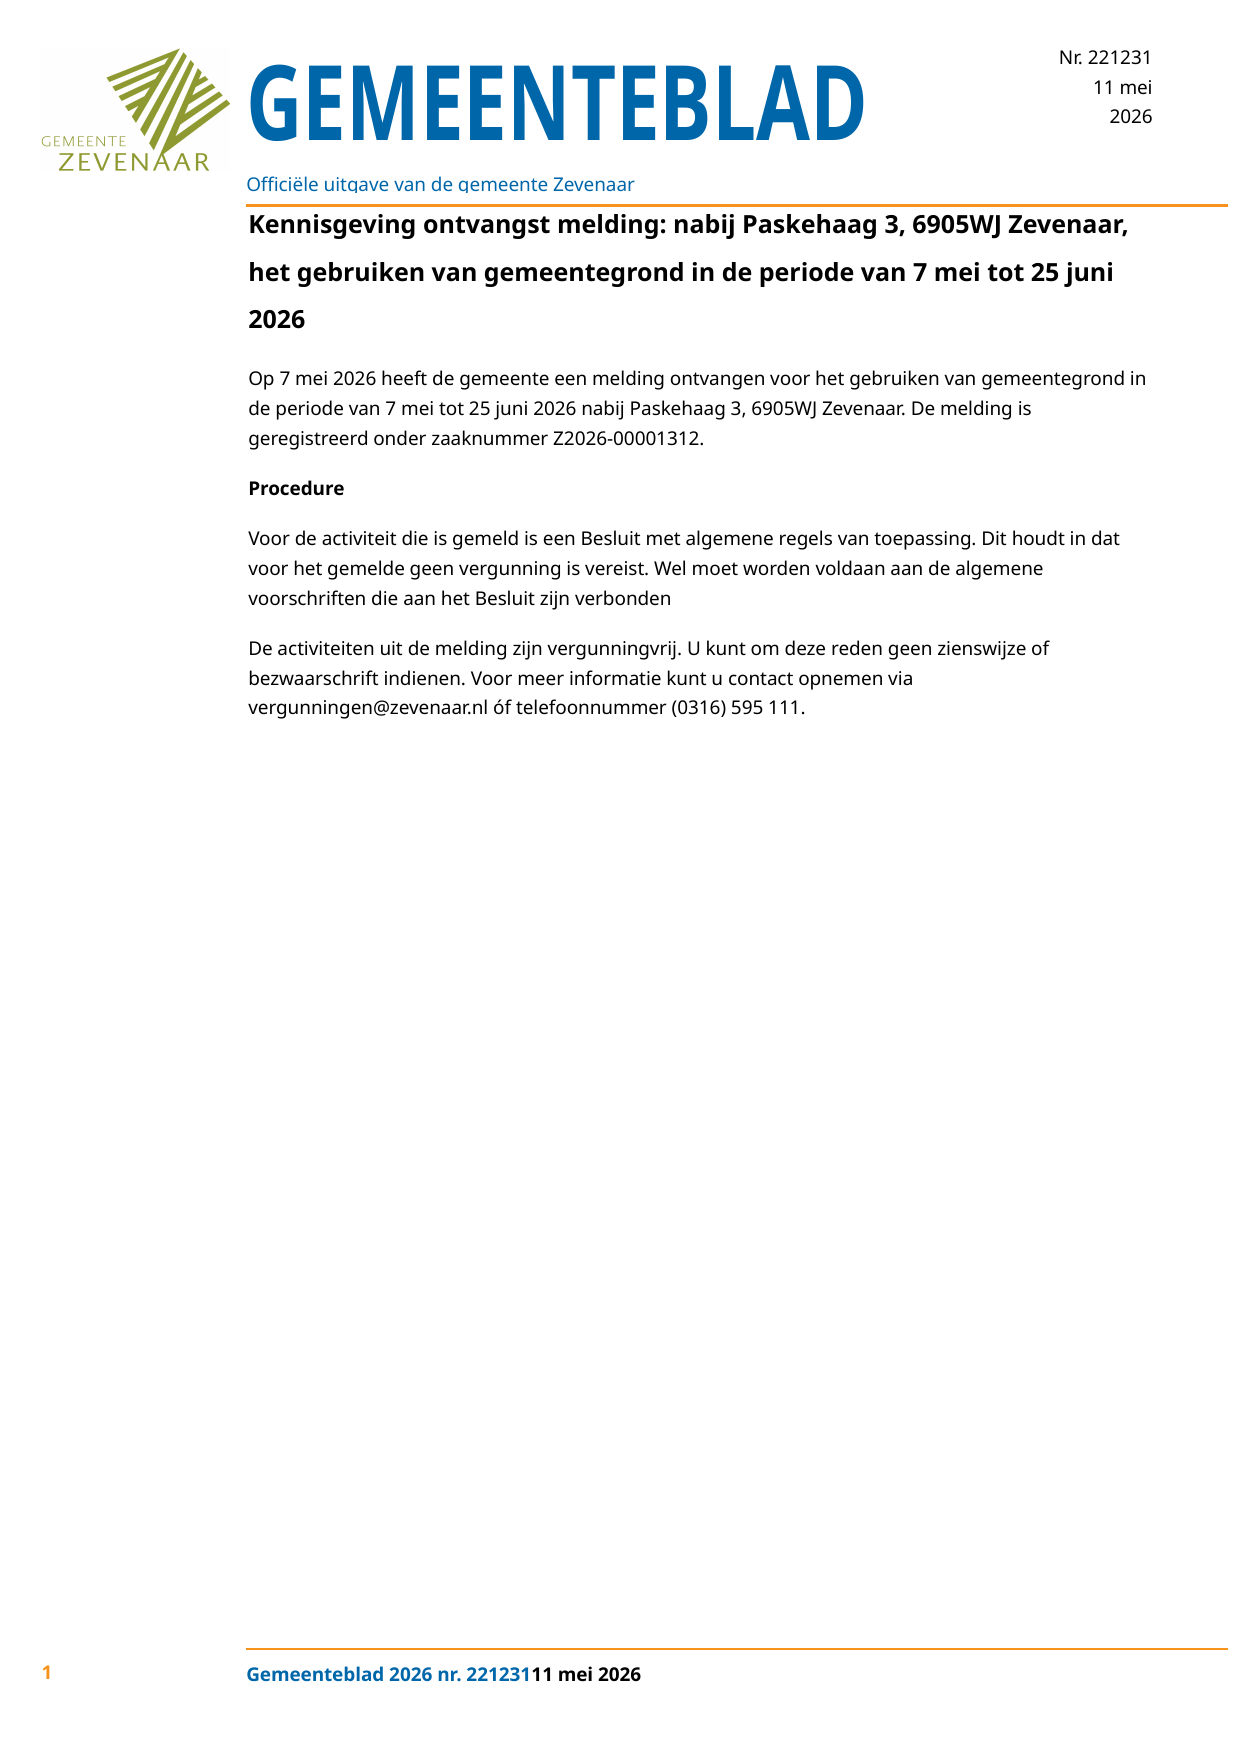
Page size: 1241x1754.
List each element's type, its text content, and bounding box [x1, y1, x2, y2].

text Op 7 mei 2026 heeft de gemeente een melding ontvangen voor het gebruiken van gemeentegrond in de periode van 7 mei tot 25 juni 2026 nabij Paskehaag 3, 6905WJ Zevenaar. De melding is geregistreerd onder zaaknummer Z2026-00001312. [248, 366, 1152, 450]
text Kennisgeving ontvangst melding: nabij Paskehaag 3, 6905WJ Zevenaar, het gebruiken van gemeentegrond in de periode van 7 mei tot 25 juni 2026 [248, 207, 1152, 336]
picture [41, 47, 231, 172]
text De activiteiten uit de melding zijn vergunningvrij. U kunt om deze reden geen zienswijze of bezwaarschrift indienen. Voor meer informatie kunt u contact opnemen via vergunningen@zevenaar.nl óf telefoonnummer (0316) 595 111. [248, 635, 1152, 720]
text Procedure [248, 475, 1152, 501]
text Voor de activiteit die is gemeld is een Besluit met algemene regels van toepassing. Dit houdt in dat voor het gemelde geen vergunning is vereist. Wel moet worden voldaan aan de algemene voorschriften die aan het Besluit zijn verbonden [248, 526, 1152, 610]
